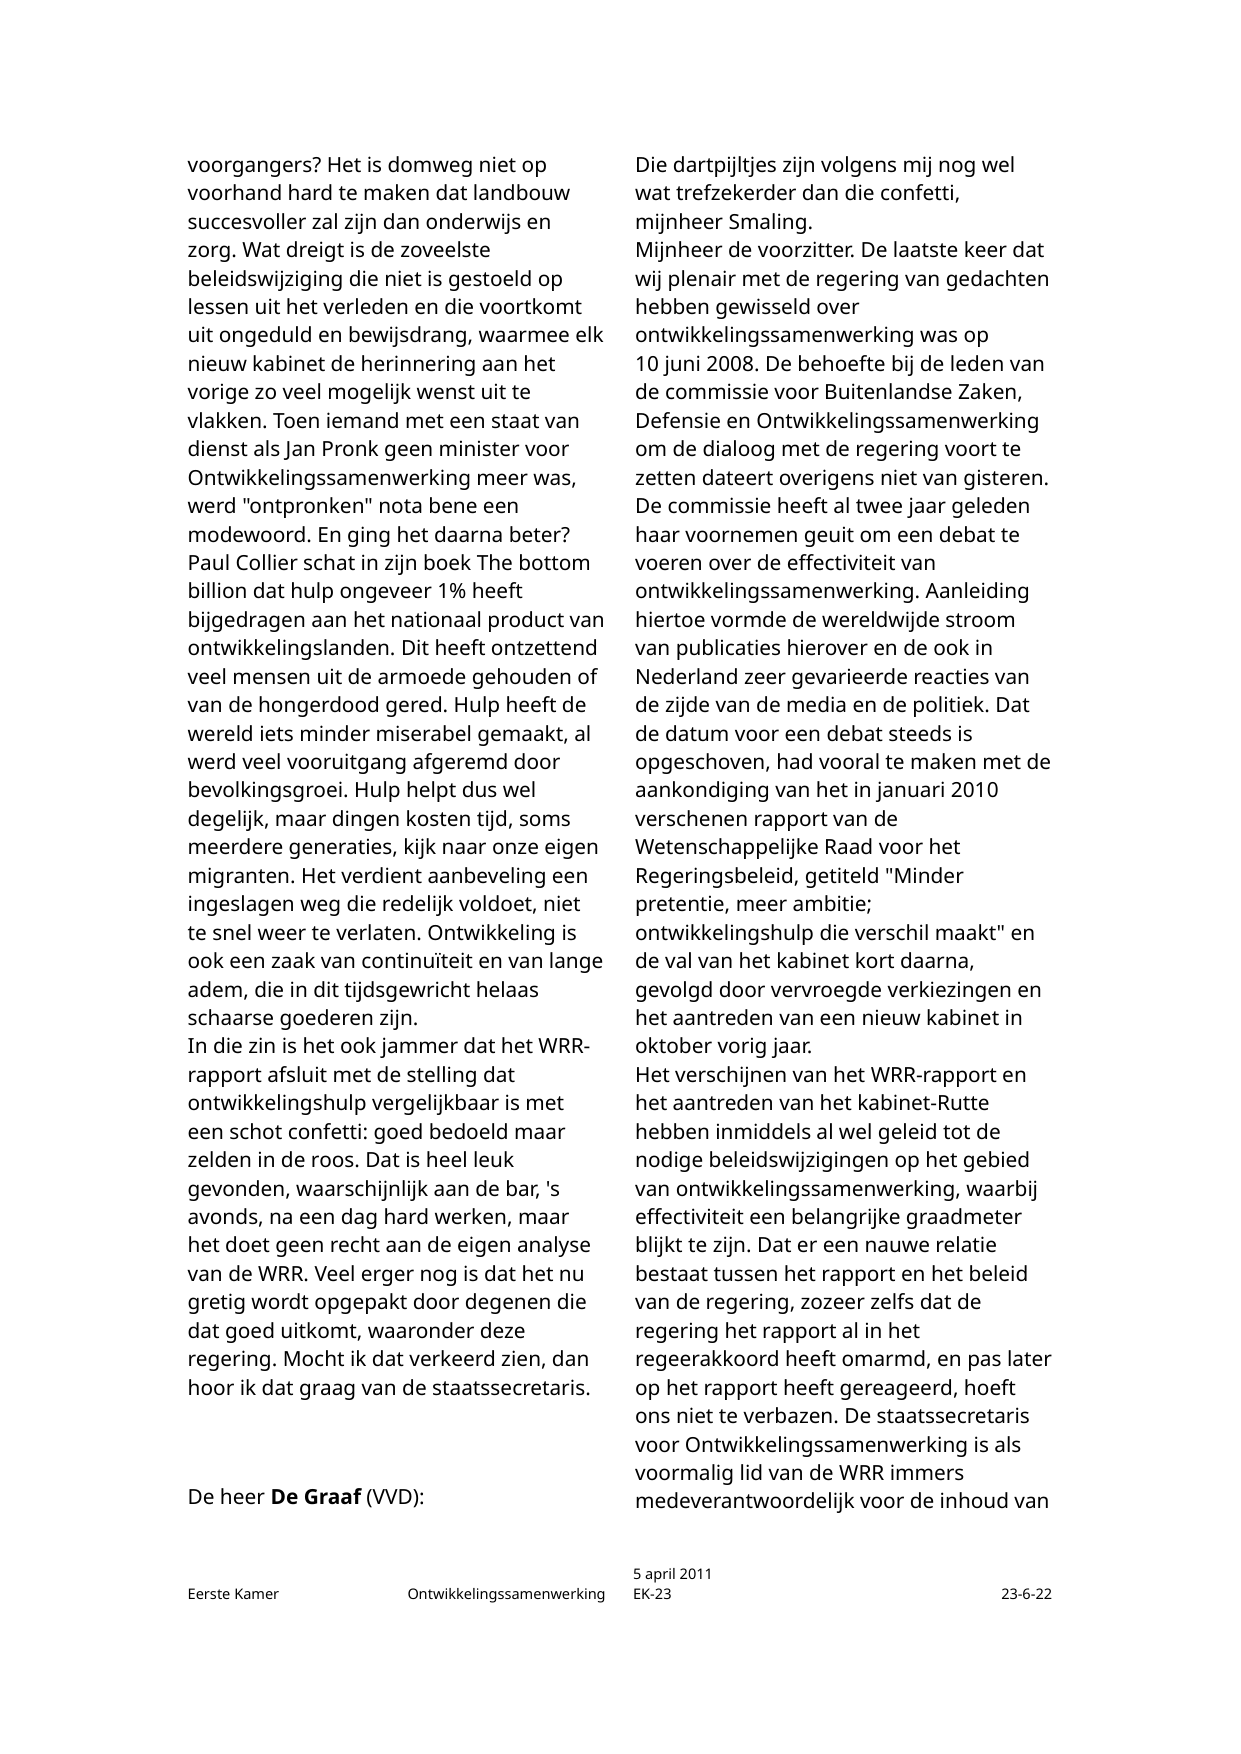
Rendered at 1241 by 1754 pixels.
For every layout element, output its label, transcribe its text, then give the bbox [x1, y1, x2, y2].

text De heer De Graaf (VVD): [187, 1482, 605, 1511]
text  [187, 1431, 605, 1460]
text Die dartpijltjes zijn volgens mij nog wel wat trefzekerder dan die confetti, mijnheer Smaling. [635, 150, 1053, 235]
text In die zin is het ook jammer dat het WRR-rapport afsluit met de stelling dat ontwikkelingshulp vergelijkbaar is met een schot confetti: goed bedoeld maar zelden in de roos. Dat is heel leuk gevonden, waarschijnlijk aan de bar, 's avonds, na een dag hard werken, maar het doet geen recht aan de eigen analyse van de WRR. Veel erger nog is dat het nu gretig wordt opgepakt door degenen die dat goed uitkomt, waaronder deze regering. Mocht ik dat verkeerd zien, dan hoor ik dat graag van de staatssecretaris. [187, 1032, 605, 1401]
text Paul Collier schat in zijn boek The bottom billion dat hulp ongeveer 1% heeft bijgedragen aan het nationaal product van ontwikkelingslanden. Dit heeft ontzettend veel mensen uit de armoede gehouden of van de hongerdood gered. Hulp heeft de wereld iets minder miserabel gemaakt, al werd veel vooruitgang afgeremd door bevolkingsgroei. Hulp helpt dus wel degelijk, maar dingen kosten tijd, soms meerdere generaties, kijk naar onze eigen migranten. Het verdient aanbeveling een ingeslagen weg die redelijk voldoet, niet te snel weer te verlaten. Ontwikkeling is ook een zaak van continuïteit en van lange adem, die in dit tijdsgewricht helaas schaarse goederen zijn. [187, 548, 605, 1032]
text Mijnheer de voorzitter. De laatste keer dat wij plenair met de regering van gedachten hebben gewisseld over ontwikkelingssamenwerking was op 10 juni 2008. De behoefte bij de leden van de commissie voor Buitenlandse Zaken, Defensie en Ontwikkelingssamenwerking om de dialoog met de regering voort te zetten dateert overigens niet van gisteren. De commissie heeft al twee jaar geleden haar voornemen geuit om een debat te voeren over de effectiviteit van ontwikkelingssamenwerking. Aanleiding hiertoe vormde de wereldwijde stroom van publicaties hierover en de ook in Nederland zeer gevarieerde reacties van de zijde van de media en de politiek. Dat de datum voor een debat steeds is opgeschoven, had vooral te maken met de aankondiging van het in januari 2010 verschenen rapport van de Wetenschappelijke Raad voor het Regeringsbeleid, getiteld "Minder pretentie, meer ambitie; ontwikkelingshulp die verschil maakt" en de val van het kabinet kort daarna, gevolgd door vervroegde verkiezingen en het aantreden van een nieuw kabinet in oktober vorig jaar. [635, 235, 1053, 1060]
text Het verschijnen van het WRR-rapport en het aantreden van het kabinet-Rutte hebben inmiddels al wel geleid tot de nodige beleidswijzigingen op het gebied van ontwikkelingssamenwerking, waarbij effectiviteit een belangrijke graadmeter blijkt te zijn. Dat er een nauwe relatie bestaat tussen het rapport en het beleid van de regering, zozeer zelfs dat de regering het rapport al in het regeerakkoord heeft omarmd, en pas later op het rapport heeft gereageerd, hoeft ons niet te verbazen. De staatssecretaris voor Ontwikkelingssamenwerking is als voormalig lid van de WRR immers medeverantwoordelijk voor de inhoud van [635, 1060, 1053, 1515]
text voorgangers? Het is domweg niet op voorhand hard te maken dat landbouw succesvoller zal zijn dan onderwijs en zorg. Wat dreigt is de zoveelste beleidswijziging die niet is gestoeld op lessen uit het verleden en die voortkomt uit ongeduld en bewijsdrang, waarmee elk nieuw kabinet de herinnering aan het vorige zo veel mogelijk wenst uit te vlakken. Toen iemand met een staat van dienst als Jan Pronk geen minister voor Ontwikkelingssamenwerking meer was, werd "ontpronken" nota bene een modewoord. En ging het daarna beter? [187, 150, 605, 548]
